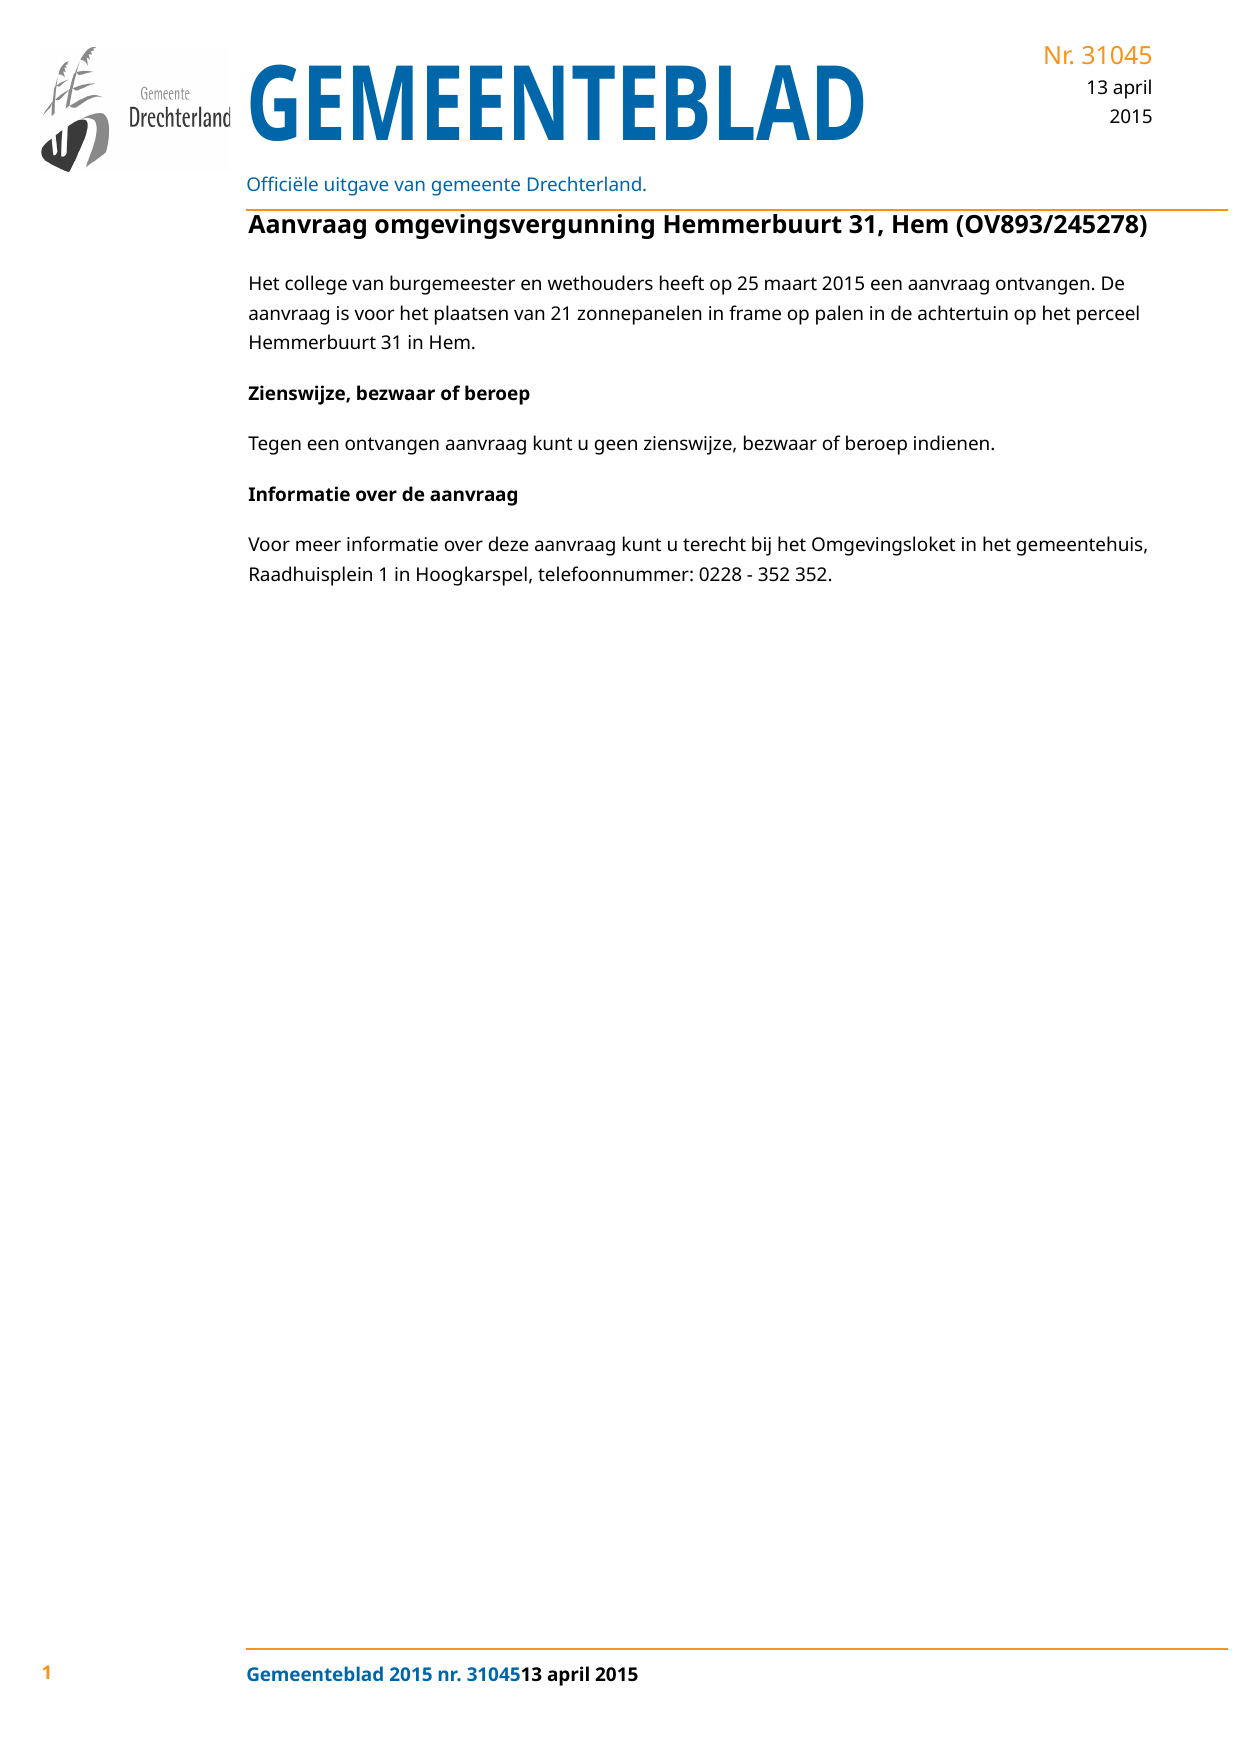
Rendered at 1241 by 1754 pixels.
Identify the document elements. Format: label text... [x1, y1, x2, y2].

text Aanvraag omgevingsvergunning Hemmerbuurt 31, Hem (OV893/245278) [248, 211, 1152, 241]
text Voor meer informatie over deze aanvraag kunt u terecht bij het Omgevingsloket in het gemeentehuis, Raadhuisplein 1 in Hoogkarspel, telefoonnummer: 0228 - 352 352. [248, 531, 1152, 586]
text Informatie over de aanvraag [248, 481, 1152, 506]
text Zienswijze, bezwaar of beroep [248, 380, 1152, 406]
text Tegen een ontvangen aanvraag kunt u geen zienswijze, bezwaar of beroep indienen. [248, 430, 1152, 456]
picture [41, 47, 231, 172]
text Het college van burgemeester en wethouders heeft op 25 maart 2015 een aanvraag ontvangen. De aanvraag is voor het plaatsen van 21 zonnepanelen in frame op palen in de achtertuin op het perceel Hemmerbuurt 31 in Hem. [248, 270, 1152, 355]
